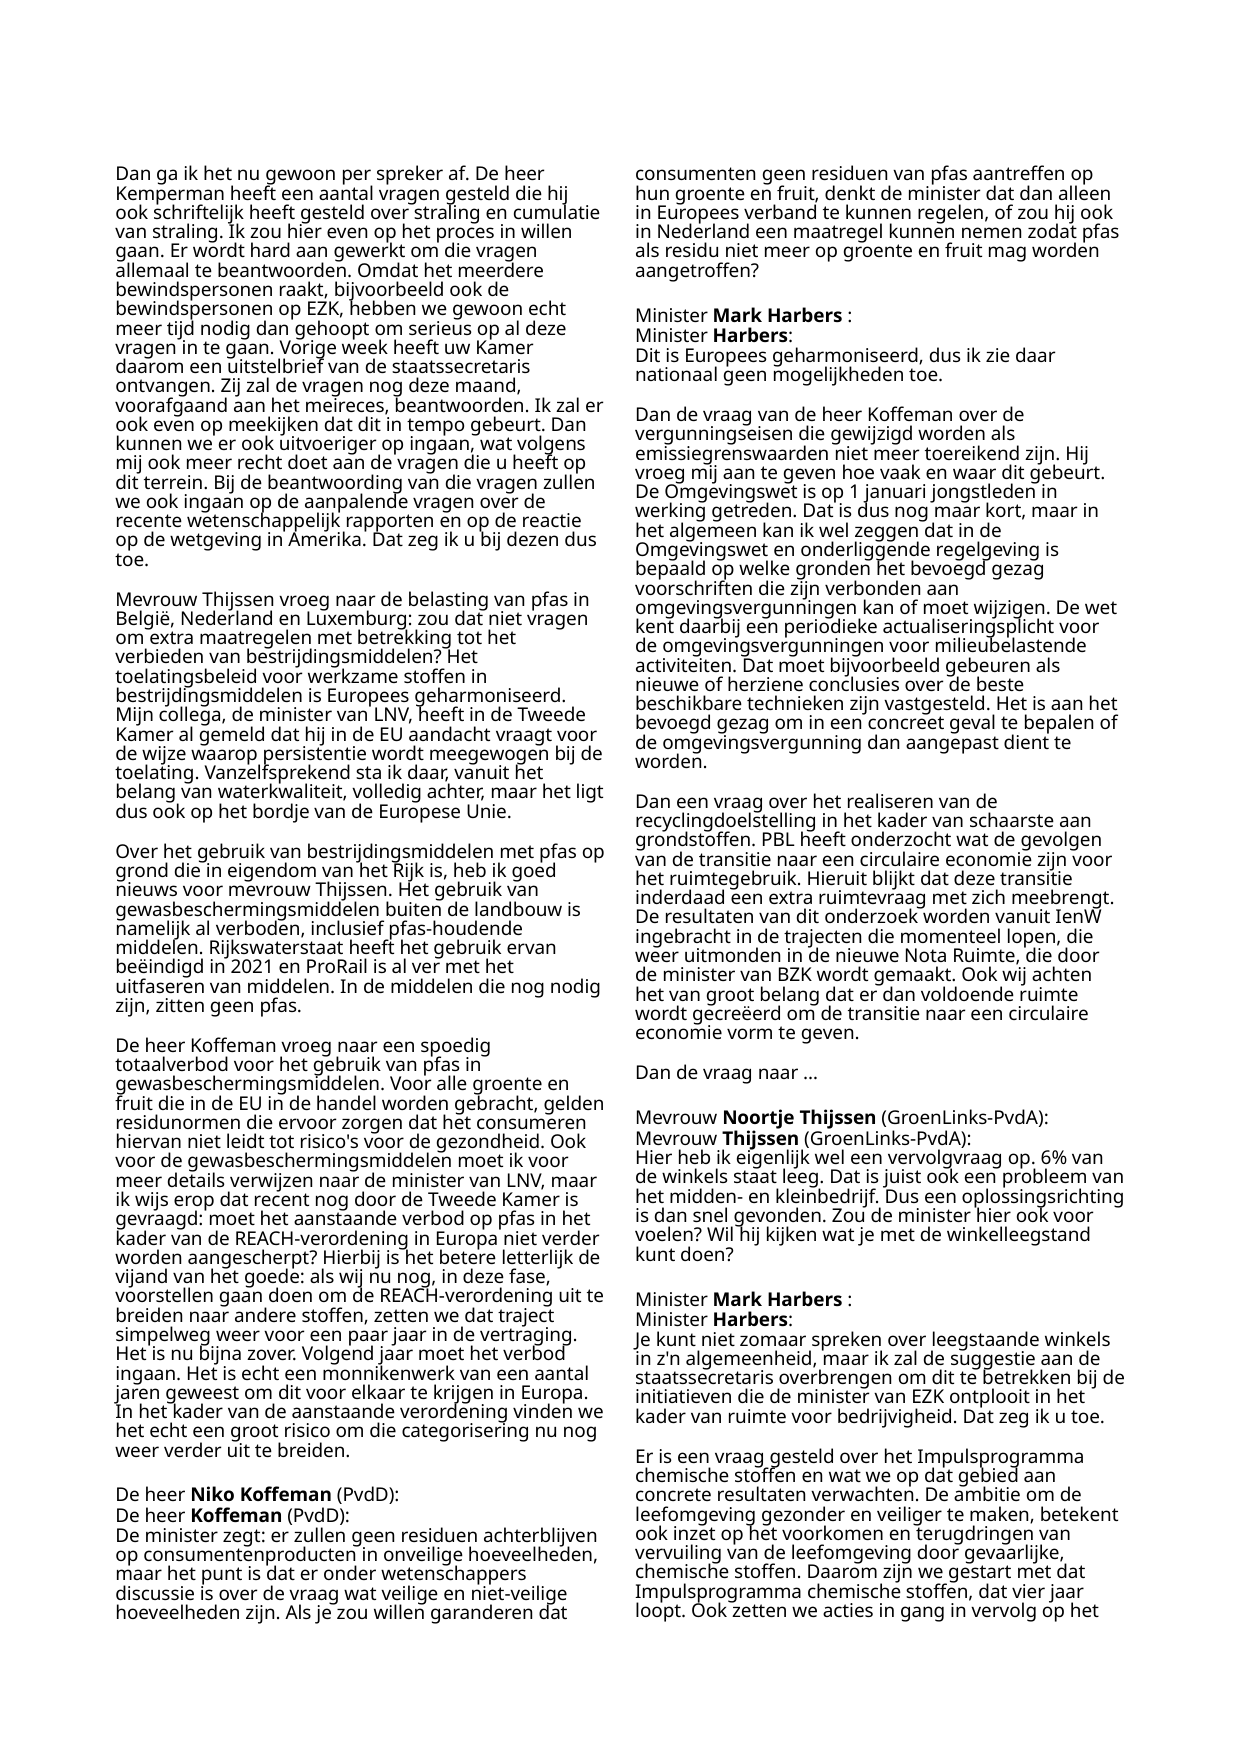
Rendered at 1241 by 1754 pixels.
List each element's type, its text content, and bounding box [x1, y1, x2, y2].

text Mevrouw Thijssen (GroenLinks-PvdA): [635, 1130, 1125, 1149]
text consumenten geen residuen van pfas aantreffen op hun groente en fruit, denkt de minister dat dan alleen in Europees verband te kunnen regelen, of zou hij ook in Nederland een maatregel kunnen nemen zodat pfas als residu niet meer op groente en fruit mag worden aangetroffen? [635, 165, 1125, 281]
text Dan de vraag naar … [635, 1064, 1125, 1083]
text Je kunt niet zomaar spreken over leegstaande winkels in z'n algemeenheid, maar ik zal de suggestie aan de staatssecretaris overbrengen om dit te betrekken bij de initiatieven die de minister van EZK ontplooit in het kader van ruimte voor bedrijvigheid. Dat zeg ik u toe. [635, 1331, 1125, 1427]
text Mevrouw Thijssen vroeg naar de belasting van pfas in België, Nederland en Luxemburg: zou dat niet vragen om extra maatregelen met betrekking tot het verbieden van bestrijdingsmiddelen? Het toelatingsbeleid voor werkzame stoffen in bestrijdingsmiddelen is Europees geharmoniseerd. Mijn collega, de minister van LNV, heeft in de Tweede Kamer al gemeld dat hij in de EU aandacht vraagt voor de wijze waarop persistentie wordt meegewogen bij de toelating. Vanzelfsprekend sta ik daar, vanuit het belang van waterkwaliteit, volledig achter, maar het ligt dus ook op het bordje van de Europese Unie. [115, 591, 605, 822]
text Dan een vraag over het realiseren van de recyclingdoelstelling in het kader van schaarste aan grondstoffen. PBL heeft onderzocht wat de gevolgen van de transitie naar een circulaire economie zijn voor het ruimtegebruik. Hieruit blijkt dat deze transitie inderdaad een extra ruimtevraag met zich meebrengt. De resultaten van dit onderzoek worden vanuit IenW ingebracht in de trajecten die momenteel lopen, die weer uitmonden in de nieuwe Nota Ruimte, die door de minister van BZK wordt gemaakt. Ook wij achten het van groot belang dat er dan voldoende ruimte wordt gecreëerd om de transitie naar een circulaire economie vorm te geven. [635, 793, 1125, 1043]
text De heer Niko Koffeman (PvdD): [115, 1482, 605, 1507]
text Minister Harbers: [635, 327, 1125, 347]
text Dan de vraag van de heer Koffeman over de vergunningseisen die gewijzigd worden als emissiegrenswaarden niet meer toereikend zijn. Hij vroeg mij aan te geven hoe vaak en waar dit gebeurt. De Omgevingswet is op 1 januari jongstleden in werking getreden. Dat is dus nog maar kort, maar in het algemeen kan ik wel zeggen dat in de Omgevingswet en onderliggende regelgeving is bepaald op welke gronden het bevoegd gezag voorschriften die zijn verbonden aan omgevingsvergunningen kan of moet wijzigen. De wet kent daarbij een periodieke actualiseringsplicht voor de omgevingsvergunningen voor milieubelastende activiteiten. Dat moet bijvoorbeeld gebeuren als nieuwe of herziene conclusies over de beste beschikbare technieken zijn vastgesteld. Het is aan het bevoegd gezag om in een concreet geval te bepalen of de omgevingsvergunning dan aangepast dient te worden. [635, 406, 1125, 772]
text De heer Koffeman vroeg naar een spoedig totaalverbod voor het gebruik van pfas in gewasbeschermingsmiddelen. Voor alle groente en fruit die in de EU in de handel worden gebracht, gelden residunormen die ervoor zorgen dat het consumeren hiervan niet leidt tot risico's voor de gezondheid. Ook voor de gewasbeschermingsmiddelen moet ik voor meer details verwijzen naar de minister van LNV, maar ik wijs erop dat recent nog door de Tweede Kamer is gevraagd: moet het aanstaande verbod op pfas in het kader van de REACH-verordening in Europa niet verder worden aangescherpt? Hierbij is het betere letterlijk de vijand van het goede: als wij nu nog, in deze fase, voorstellen gaan doen om de REACH-verordening uit te breiden naar andere stoffen, zetten we dat traject simpelweg weer voor een paar jaar in de vertraging. Het is nu bijna zover. Volgend jaar moet het verbod ingaan. Het is echt een monnikenwerk van een aantal jaren geweest om dit voor elkaar te krijgen in Europa. In het kader van de aanstaande verordening vinden we het echt een groot risico om die categorisering nu nog weer verder uit te breiden. [115, 1037, 605, 1461]
text Minister Mark Harbers : [635, 1286, 1125, 1311]
text Dan ga ik het nu gewoon per spreker af. De heer Kemperman heeft een aantal vragen gesteld die hij ook schriftelijk heeft gesteld over straling en cumulatie van straling. Ik zou hier even op het proces in willen gaan. Er wordt hard aan gewerkt om die vragen allemaal te beantwoorden. Omdat het meerdere bewindspersonen raakt, bijvoorbeeld ook de bewindspersonen op EZK, hebben we gewoon echt meer tijd nodig dan gehoopt om serieus op al deze vragen in te gaan. Vorige week heeft uw Kamer daarom een uitstelbrief van de staatssecretaris ontvangen. Zij zal de vragen nog deze maand, voorafgaand aan het meireces, beantwoorden. Ik zal er ook even op meekijken dat dit in tempo gebeurt. Dan kunnen we er ook uitvoeriger op ingaan, wat volgens mij ook meer recht doet aan de vragen die u heeft op dit terrein. Bij de beantwoording van die vragen zullen we ook ingaan op de aanpalende vragen over de recente wetenschappelijk rapporten en op de reactie op de wetgeving in Amerika. Dat zeg ik u bij dezen dus toe. [115, 165, 605, 570]
text Er is een vraag gesteld over het Impulsprogramma chemische stoffen en wat we op dat gebied aan concrete resultaten verwachten. De ambitie om de leefomgeving gezonder en veiliger te maken, betekent ook inzet op het voorkomen en terugdringen van vervuiling van de leefomgeving door gevaarlijke, chemische stoffen. Daarom zijn we gestart met dat Impulsprogramma chemische stoffen, dat vier jaar loopt. Ook zetten we acties in gang in vervolg op het [635, 1448, 1125, 1621]
text De heer Koffeman (PvdD): [115, 1507, 605, 1527]
text Over het gebruik van bestrijdingsmiddelen met pfas op grond die in eigendom van het Rijk is, heb ik goed nieuws voor mevrouw Thijssen. Het gebruik van gewasbeschermingsmiddelen buiten de landbouw is namelijk al verboden, inclusief pfas-houdende middelen. Rijkswaterstaat heeft het gebruik ervan beëindigd in 2021 en ProRail is al ver met het uitfaseren van middelen. In de middelen die nog nodig zijn, zitten geen pfas. [115, 843, 605, 1016]
text Minister Harbers: [635, 1311, 1125, 1331]
text Mevrouw Noortje Thijssen (GroenLinks-PvdA): [635, 1104, 1125, 1130]
text De minister zegt: er zullen geen residuen achterblijven op consumentenproducten in onveilige hoeveelheden, maar het punt is dat er onder wetenschappers discussie is over de vraag wat veilige en niet-veilige hoeveelheden zijn. Als je zou willen garanderen dat [115, 1527, 605, 1623]
text Hier heb ik eigenlijk wel een vervolgvraag op. 6% van de winkels staat leeg. Dat is juist ook een probleem van het midden- en kleinbedrijf. Dus een oplossingsrichting is dan snel gevonden. Zou de minister hier ook voor voelen? Wil hij kijken wat je met de winkelleegstand kunt doen? [635, 1149, 1125, 1265]
text Minister Mark Harbers : [635, 302, 1125, 327]
text Dit is Europees geharmoniseerd, dus ik zie daar nationaal geen mogelijkheden toe. [635, 347, 1125, 385]
